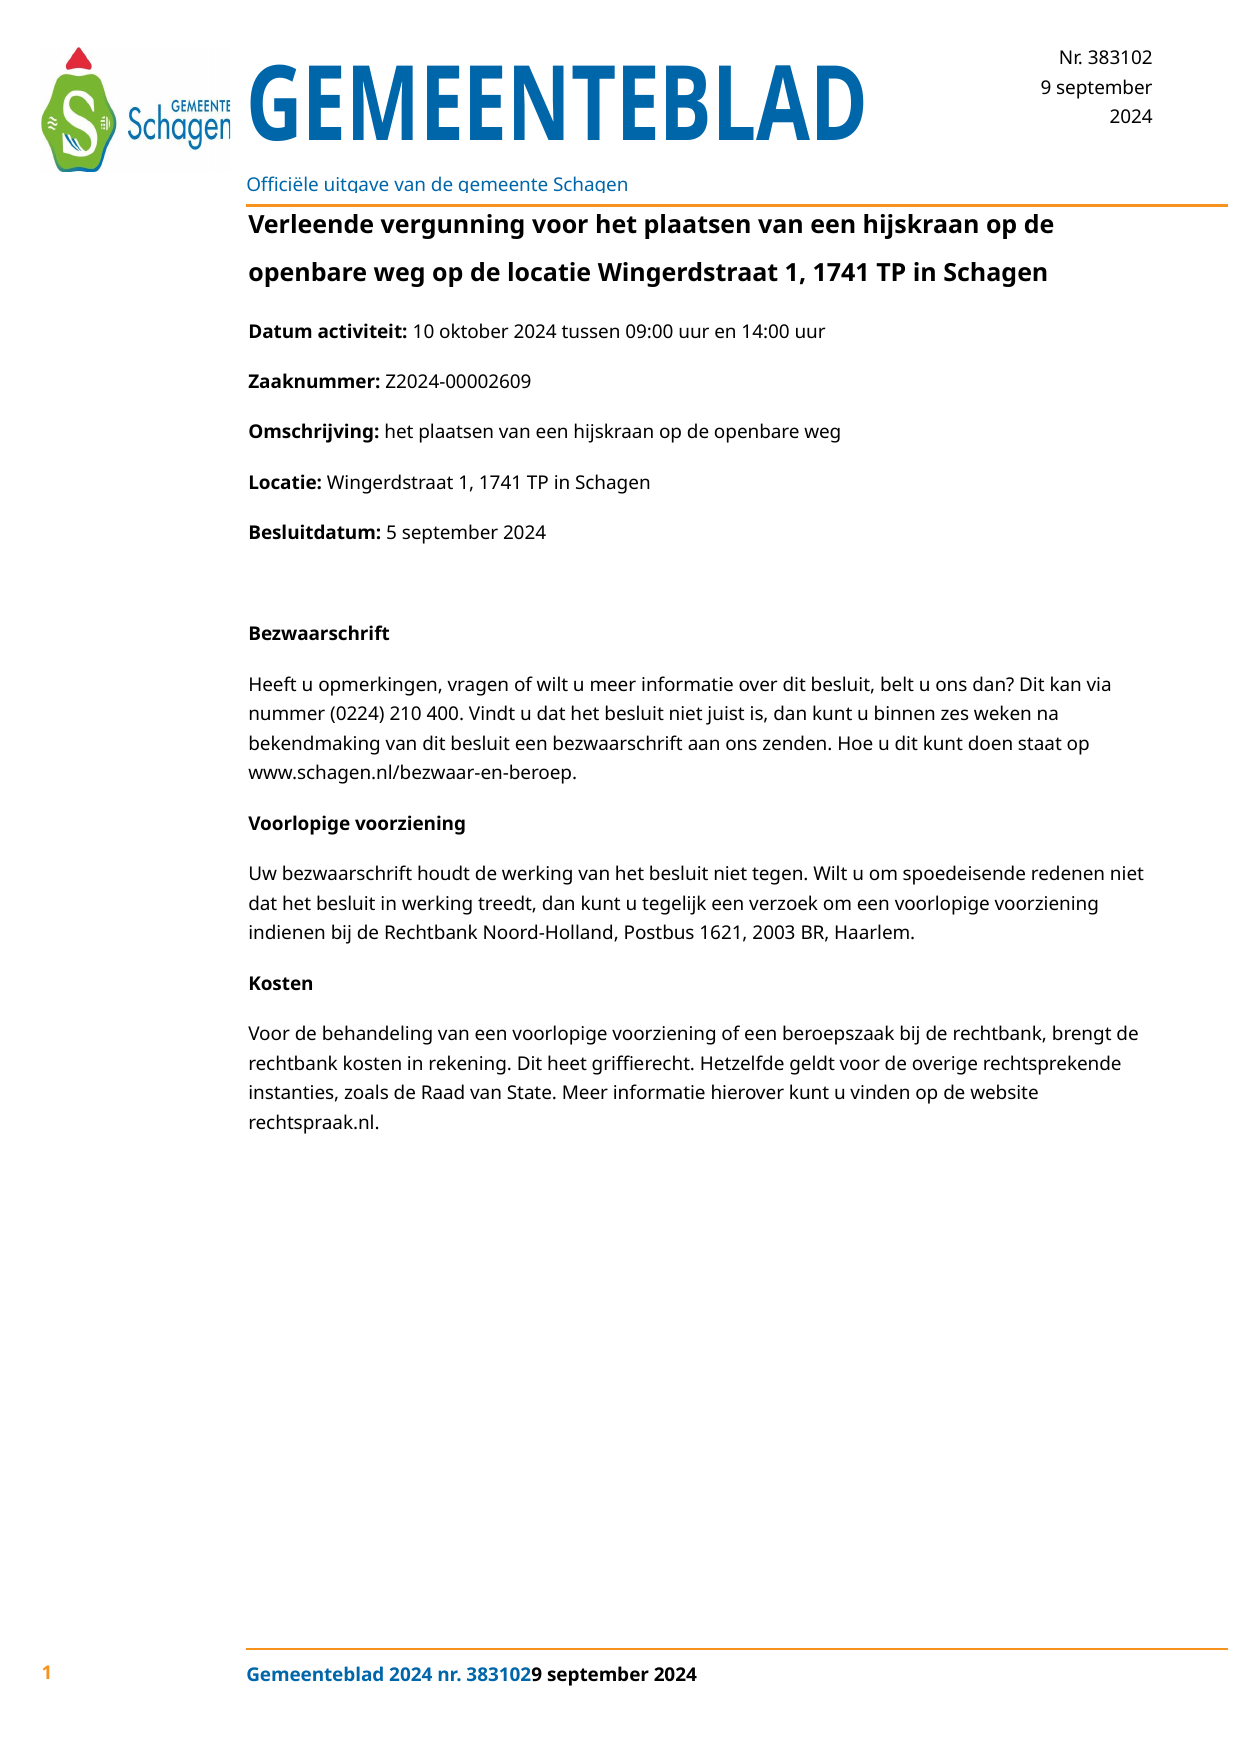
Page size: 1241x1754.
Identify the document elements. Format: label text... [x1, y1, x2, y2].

text Locatie: Wingerdstraat 1, 1741 TP in Schagen [248, 469, 1152, 495]
text Datum activiteit: 10 oktober 2024 tussen 09:00 uur en 14:00 uur [248, 318, 1152, 344]
text Bezwaarschrift [248, 620, 1152, 646]
text Zaaknummer: Z2024-00002609 [248, 368, 1152, 394]
text Kosten [248, 970, 1152, 996]
text Verleende vergunning voor het plaatsen van een hijskraan op de openbare weg op de locatie Wingerdstraat 1, 1741 TP in Schagen [248, 207, 1152, 288]
text Uw bezwaarschrift houdt de werking van het besluit niet tegen. Wilt u om spoedeisende redenen niet dat het besluit in werking treedt, dan kunt u tegelijk een verzoek om een voorlopige voorziening indienen bij de Rechtbank Noord-Holland, Postbus 1621, 2003 BR, Haarlem. [248, 860, 1152, 945]
text Heeft u opmerkingen, vragen of wilt u meer informatie over dit besluit, belt u ons dan? Dit kan via nummer (0224) 210 400. Vindt u dat het besluit niet juist is, dan kunt u binnen zes weken na bekendmaking van dit besluit een bezwaarschrift aan ons zenden. Hoe u dit kunt doen staat op www.schagen.nl/bezwaar-en-beroep. [248, 671, 1152, 785]
text Besluitdatum: 5 september 2024 [248, 519, 1152, 545]
text Voor de behandeling van een voorlopige voorziening of een beroepszaak bij de rechtbank, brengt de rechtbank kosten in rekening. Dit heet griffierecht. Hetzelfde geldt voor de overige rechtsprekende instanties, zoals de Raad van State. Meer informatie hierover kunt u vinden op de website rechtspraak.nl. [248, 1020, 1152, 1135]
text Voorlopige voorziening [248, 810, 1152, 836]
picture [41, 47, 231, 172]
text Omschrijving: het plaatsen van een hijskraan op de openbare weg [248, 419, 1152, 444]
